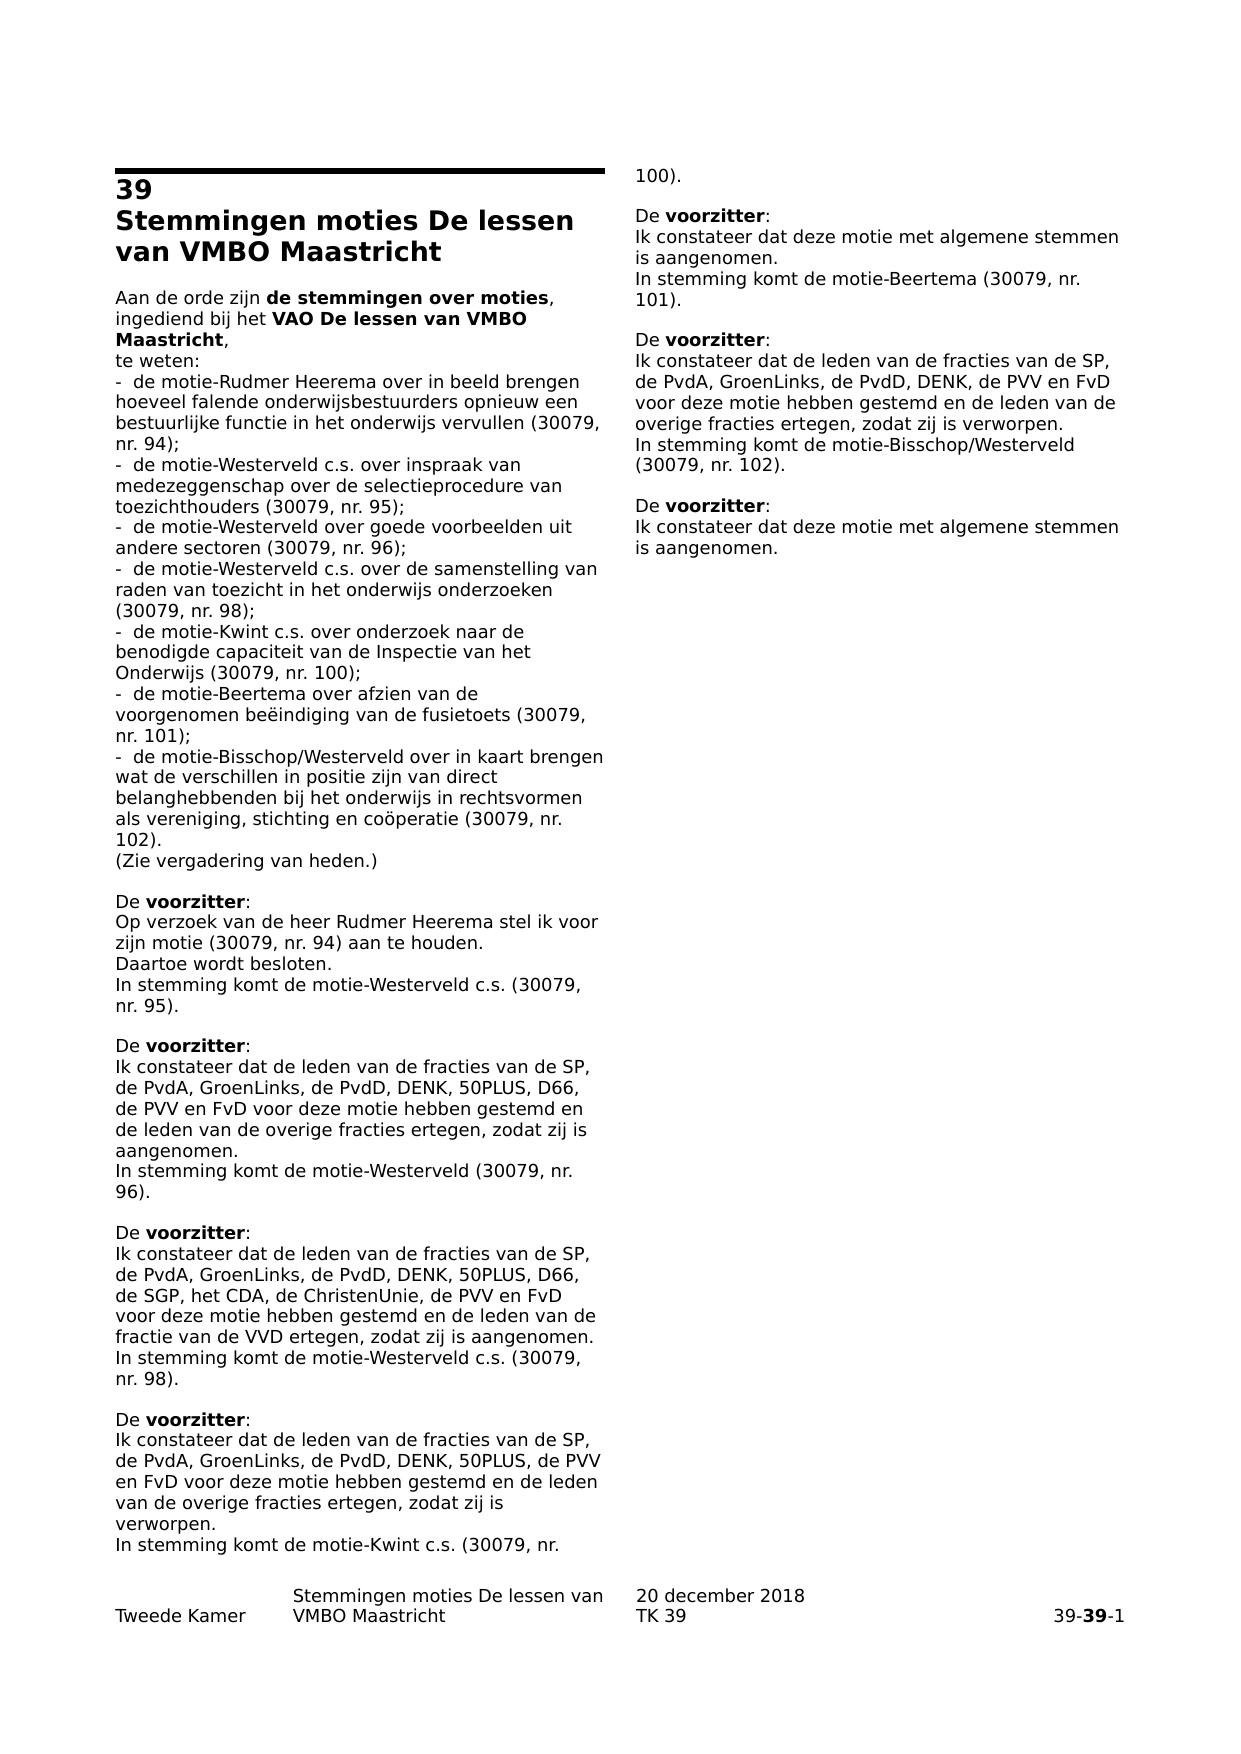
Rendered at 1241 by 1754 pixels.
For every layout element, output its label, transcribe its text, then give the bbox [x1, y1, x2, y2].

text De voorzitter: [635, 330, 1125, 351]
text Aan de orde zijn de stemmingen over moties, ingediend bij het VAO De lessen van VMBO Maastricht, [115, 288, 605, 351]
text De voorzitter: [115, 1223, 605, 1244]
text Ik constateer dat de leden van de fracties van de SP, de PvdA, GroenLinks, de PvdD, DENK, 50PLUS, D66, de PVV en FvD voor deze motie hebben gestemd en de leden van de overige fracties ertegen, zodat zij is aangenomen. [115, 1057, 605, 1161]
list de motie-Westerveld c.s. over de samenstelling van raden van toezicht in het onderwijs onderzoeken (30079, nr. 98); [115, 559, 605, 621]
text In stemming komt de motie-Westerveld c.s. (30079, nr. 95). [115, 975, 605, 1016]
title 39 Stemmingen moties De lessen van VMBO Maastricht [115, 174, 605, 268]
text Ik constateer dat deze motie met algemene stemmen is aangenomen. [635, 227, 1125, 268]
text Ik constateer dat deze motie met algemene stemmen is aangenomen. [635, 517, 1125, 558]
text In stemming komt de motie-Kwint c.s. (30079, nr. [115, 1534, 605, 1555]
text Op verzoek van de heer Rudmer Heerema stel ik voor zijn motie (30079, nr. 94) aan te houden. [115, 912, 605, 954]
text Ik constateer dat de leden van de fracties van de SP, de PvdA, GroenLinks, de PvdD, DENK, de PVV en FvD voor deze motie hebben gestemd en de leden van de overige fracties ertegen, zodat zij is verworpen. [635, 351, 1125, 434]
text 100). [635, 165, 1125, 186]
text (Zie vergadering van heden.) [115, 851, 605, 871]
text Ik constateer dat de leden van de fracties van de SP, de PvdA, GroenLinks, de PvdD, DENK, 50PLUS, de PVV en FvD voor deze motie hebben gestemd en de leden van de overige fracties ertegen, zodat zij is verworpen. [115, 1430, 605, 1534]
text te weten: [115, 351, 605, 371]
list de motie-Beertema over afzien van de voorgenomen beëindiging van de fusietoets (30079, nr. 101); [115, 684, 605, 746]
text Ik constateer dat de leden van de fracties van de SP, de PvdA, GroenLinks, de PvdD, DENK, 50PLUS, D66, de SGP, het CDA, de ChristenUnie, de PVV en FvD voor deze motie hebben gestemd en de leden van de fractie van de VVD ertegen, zodat zij is aangenomen. [115, 1244, 605, 1348]
list de motie-Rudmer Heerema over in beeld brengen hoeveel falende onderwijsbestuurders opnieuw een bestuurlijke functie in het onderwijs vervullen (30079, nr. 94); [115, 371, 605, 455]
list de motie-Kwint c.s. over onderzoek naar de benodigde capaciteit van de Inspectie van het Onderwijs (30079, nr. 100); [115, 621, 605, 684]
text De voorzitter: [635, 496, 1125, 517]
list de motie-Westerveld over goede voorbeelden uit andere sectoren (30079, nr. 96); [115, 517, 605, 559]
text De voorzitter: [635, 206, 1125, 227]
list de motie-Westerveld c.s. over inspraak van medezeggenschap over de selectieprocedure van toezichthouders (30079, nr. 95); [115, 455, 605, 517]
text De voorzitter: [115, 1036, 605, 1057]
text In stemming komt de motie-Westerveld (30079, nr. 96). [115, 1161, 605, 1203]
text In stemming komt de motie-Bisschop/Westerveld (30079, nr. 102). [635, 434, 1125, 476]
list de motie-Bisschop/Westerveld over in kaart brengen wat de verschillen in positie zijn van direct belanghebbenden bij het onderwijs in rechtsvormen als vereniging, stichting en coöperatie (30079, nr. 102). [115, 746, 605, 851]
text In stemming komt de motie-Beertema (30079, nr. 101). [635, 268, 1125, 310]
text Daartoe wordt besloten. [115, 954, 605, 975]
text De voorzitter: [115, 1409, 605, 1430]
text In stemming komt de motie-Westerveld c.s. (30079, nr. 98). [115, 1348, 605, 1389]
text De voorzitter: [115, 891, 605, 912]
